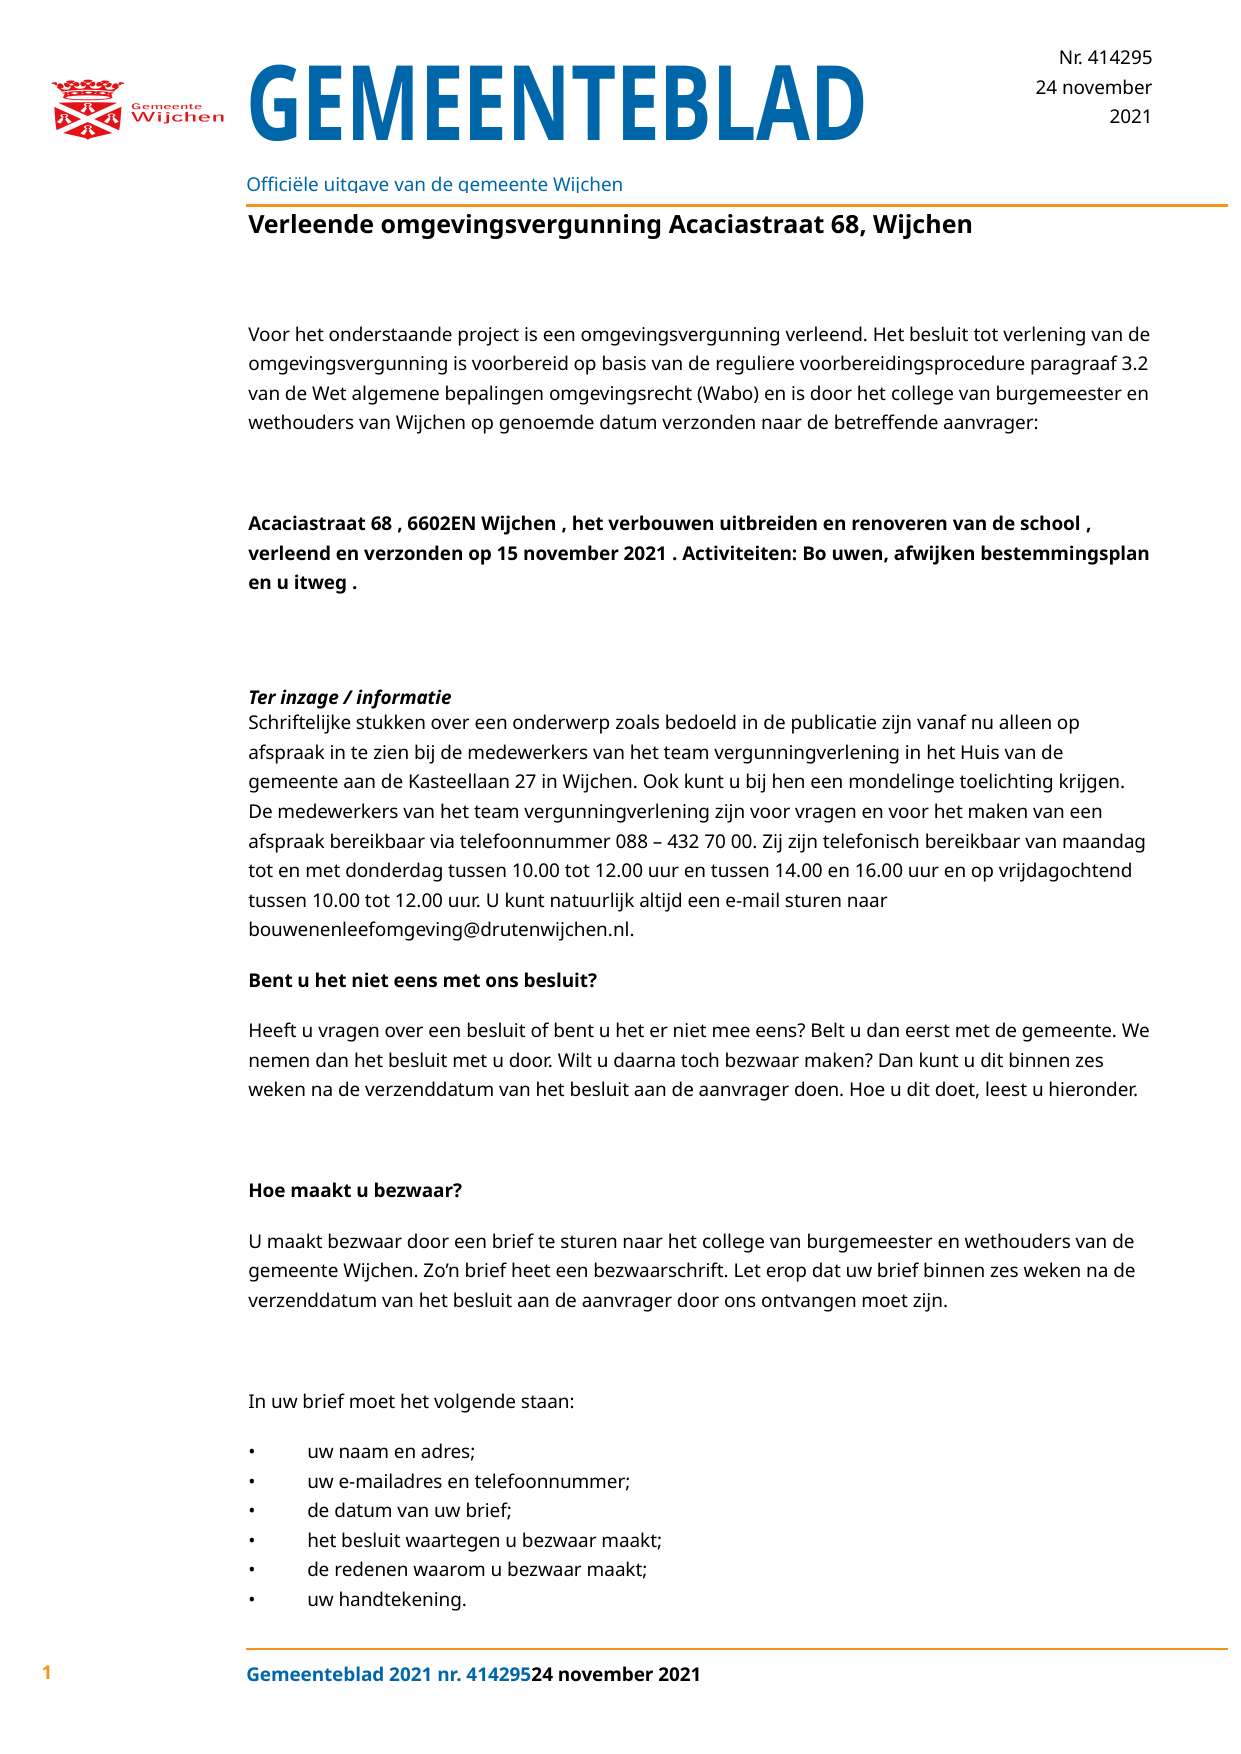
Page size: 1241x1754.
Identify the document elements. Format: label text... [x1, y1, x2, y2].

text Ter inzage / informatie [248, 684, 1152, 709]
text Schriftelijke stukken over een onderwerp zoals bedoeld in de publicatie zijn vanaf nu alleen op afspraak in te zien bij de medewerkers van het team vergunningverlening in het Huis van de gemeente aan de Kasteellaan 27 in Wijchen. Ook kunt u bij hen een mondelinge toelichting krijgen. De medewerkers van het team vergunningverlening zijn voor vragen en voor het maken van een afspraak bereikbaar via telefoonnummer 088 – 432 70 00. Zij zijn telefonisch bereikbaar van maandag tot en met donderdag tussen 10.00 tot 12.00 uur en tussen 14.00 en 16.00 uur en op vrijdagochtend tussen 10.00 tot 12.00 uur. U kunt natuurlijk altijd een e-mail sturen naar bouwenenleefomgeving@drutenwijchen.nl. [248, 709, 1152, 942]
picture [41, 47, 231, 172]
list de redenen waarom u bezwaar maakt; [248, 1557, 1152, 1582]
list uw handtekening. [248, 1586, 1152, 1612]
text U maakt bezwaar door een brief te sturen naar het college van burgemeester en wethouders van de gemeente Wijchen. Zo’n brief heet een bezwaarschrift. Let erop dat uw brief binnen zes weken na de verzenddatum van het besluit aan de aanvrager door ons ontvangen moet zijn. [248, 1228, 1152, 1313]
text Heeft u vragen over een besluit of bent u het er niet mee eens? Belt u dan eerst met de gemeente. We nemen dan het besluit met u door. Wilt u daarna toch bezwaar maken? Dan kunt u dit binnen zes weken na de verzenddatum van het besluit aan de aanvrager doen. Hoe u dit doet, leest u hieronder. [248, 1017, 1152, 1102]
text In uw brief moet het volgende staan: [248, 1388, 1152, 1414]
text Voor het onderstaande project is een omgevingsvergunning verleend. Het besluit tot verlening van de omgevingsvergunning is voorbereid op basis van de reguliere voorbereidingsprocedure paragraaf 3.2 van de Wet algemene bepalingen omgevingsrecht (Wabo) en is door het college van burgemeester en wethouders van Wijchen op genoemde datum verzonden naar de betreffende aanvrager: [248, 321, 1152, 435]
text Acaciastraat 68 , 6602EN Wijchen , het verbouwen uitbreiden en renoveren van de school , verleend en verzonden op 15 november 2021 . Activiteiten: Bo uwen, afwijken bestemmingsplan en u itweg . [248, 510, 1152, 595]
text Verleende omgevingsvergunning Acaciastraat 68, Wijchen [248, 207, 1152, 241]
list de datum van uw brief; [248, 1497, 1152, 1523]
list uw e-mailadres en telefoonnummer; [248, 1468, 1152, 1494]
text Bent u het niet eens met ons besluit? [248, 967, 1152, 993]
list uw naam en adres; [248, 1438, 1152, 1464]
list het besluit waartegen u bezwaar maakt; [248, 1527, 1152, 1553]
text Hoe maakt u bezwaar? [248, 1177, 1152, 1203]
